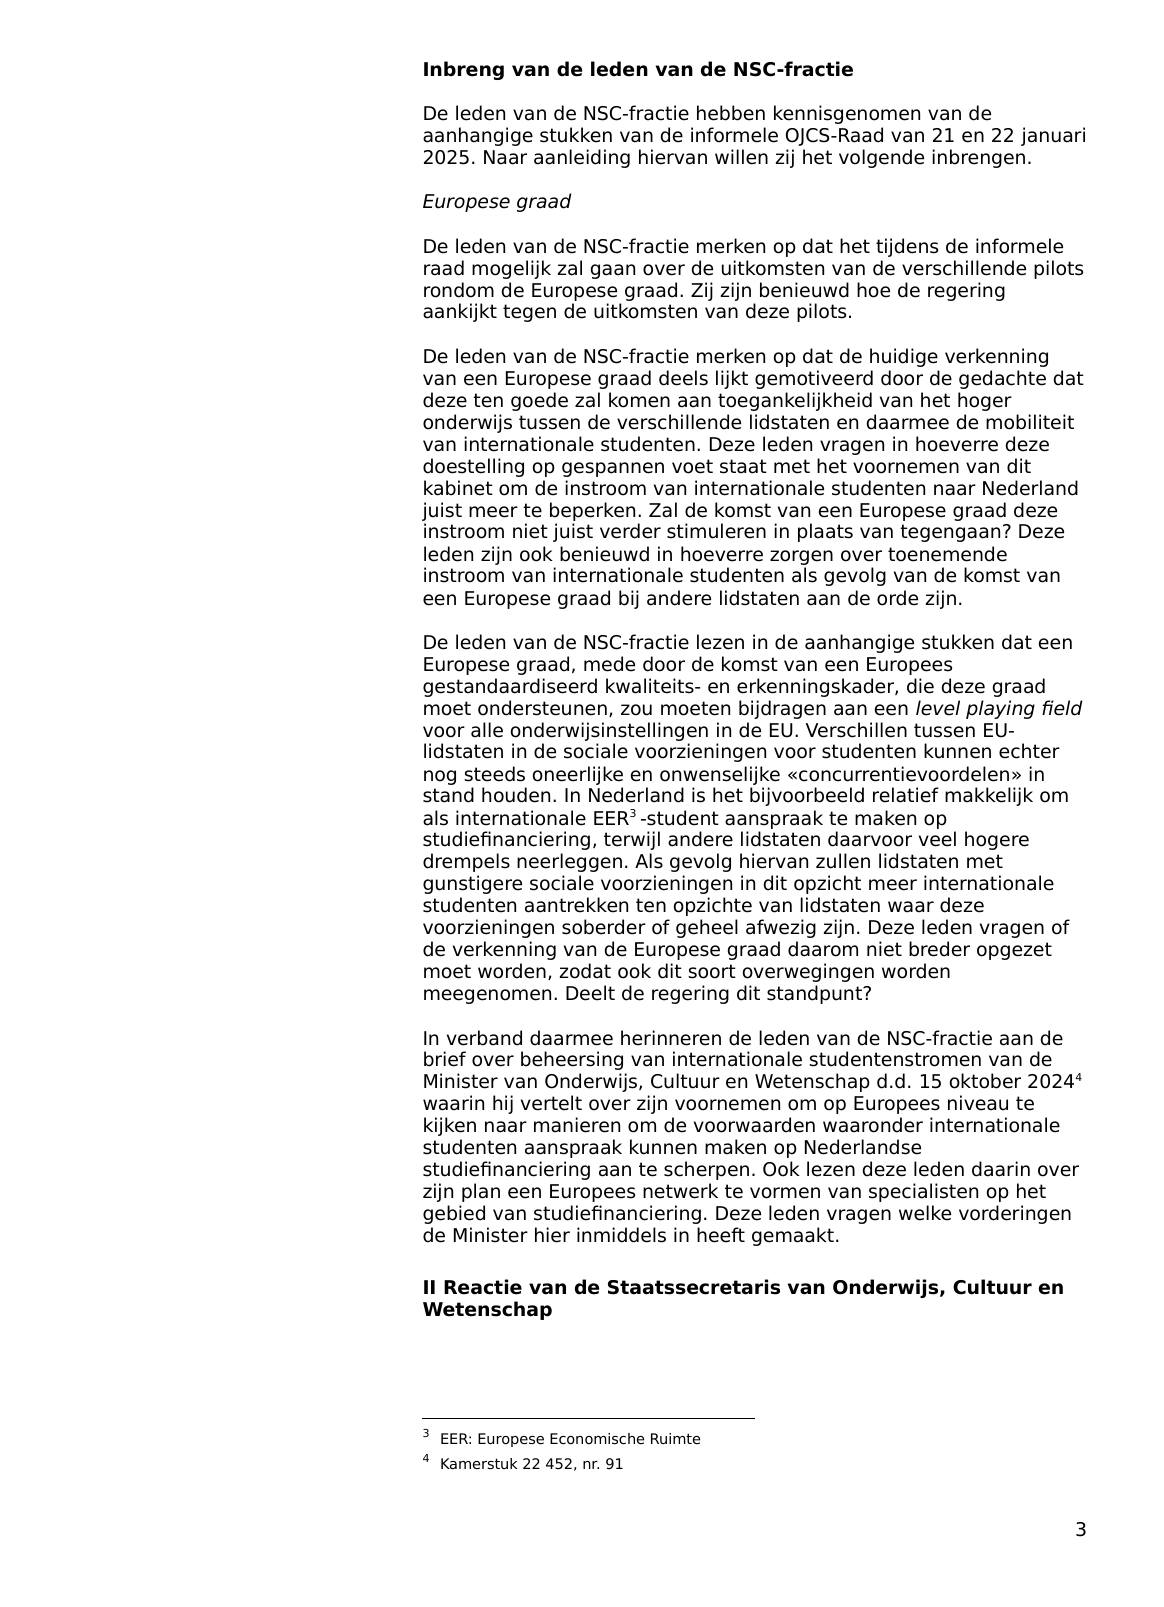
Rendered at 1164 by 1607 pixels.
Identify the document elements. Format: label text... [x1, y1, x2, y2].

text De leden van de NSC-fractie merken op dat het tijdens de informele raad mogelijk zal gaan over de uitkomsten van de verschillende pilots rondom de Europese graad. Zij zijn benieuwd hoe de regering aankijkt tegen de uitkomsten van deze pilots. [422, 236, 1087, 323]
text EER: Europese Economische Ruimte [422, 1427, 1087, 1449]
text In verband daarmee herinneren de leden van de NSC-fractie aan de brief over beheersing van internationale studentenstromen van de Minister van Onderwijs, Cultuur en Wetenschap d.d. 15 oktober 2024 waarin hij vertelt over zijn voornemen om op Europees niveau te kijken naar manieren om de voorwaarden waaronder internationale studenten aanspraak kunnen maken op Nederlandse studiefinanciering aan te scherpen. Ook lezen deze leden daarin over zijn plan een Europees netwerk te vormen van specialisten op het gebied van studiefinanciering. Deze leden vragen welke vorderingen de Minister hier inmiddels in heeft gemaakt. [422, 1027, 1087, 1247]
text De leden van de NSC-fractie hebben kennisgenomen van de aanhangige stukken van de informele OJCS-Raad van 21 en 22 januari 2025. Naar aanleiding hiervan willen zij het volgende inbrengen. [422, 103, 1087, 169]
subtitle II Reactie van de Staatssecretaris van Onderwijs, Cultuur en Wetenschap [422, 1277, 1087, 1321]
text De leden van de NSC-fractie merken op dat de huidige verkenning van een Europese graad deels lijkt gemotiveerd door de gedachte dat deze ten goede zal komen aan toegankelijkheid van het hoger onderwijs tussen de verschillende lidstaten en daarmee de mobiliteit van internationale studenten. Deze leden vragen in hoeverre deze doestelling op gespannen voet staat met het voornemen van dit kabinet om de instroom van internationale studenten naar Nederland juist meer te beperken. Zal de komst van een Europese graad deze instroom niet juist verder stimuleren in plaats van tegengaan? Deze leden zijn ook benieuwd in hoeverre zorgen over toenemende instroom van internationale studenten als gevolg van de komst van een Europese graad bij andere lidstaten aan de orde zijn. [422, 346, 1087, 609]
text De leden van de NSC-fractie lezen in de aanhangige stukken dat een Europese graad, mede door de komst van een Europees gestandaardiseerd kwaliteits- en erkenningskader, die deze graad moet ondersteunen, zou moeten bijdragen aan een level playing field voor alle onderwijsinstellingen in de EU. Verschillen tussen EU-lidstaten in de sociale voorzieningen voor studenten kunnen echter nog steeds oneerlijke en onwenselijke «concurrentievoordelen» in stand houden. In Nederland is het bijvoorbeeld relatief makkelijk om als internationale EER-student aanspraak te maken op studiefinanciering, terwijl andere lidstaten daarvoor veel hogere drempels neerleggen. Als gevolg hiervan zullen lidstaten met gunstigere sociale voorzieningen in dit opzicht meer internationale studenten aantrekken ten opzichte van lidstaten waar deze voorzieningen soberder of geheel afwezig zijn. Deze leden vragen of de verkenning van de Europese graad daarom niet breder opgezet moet worden, zodat ook dit soort overwegingen worden meegenomen. Deelt de regering dit standpunt? [422, 632, 1087, 1005]
subtitle Europese graad [422, 191, 1087, 213]
text Kamerstuk 22 452, nr. 91 [422, 1452, 1087, 1474]
subtitle Inbreng van de leden van de NSC-fractie [422, 59, 1087, 81]
